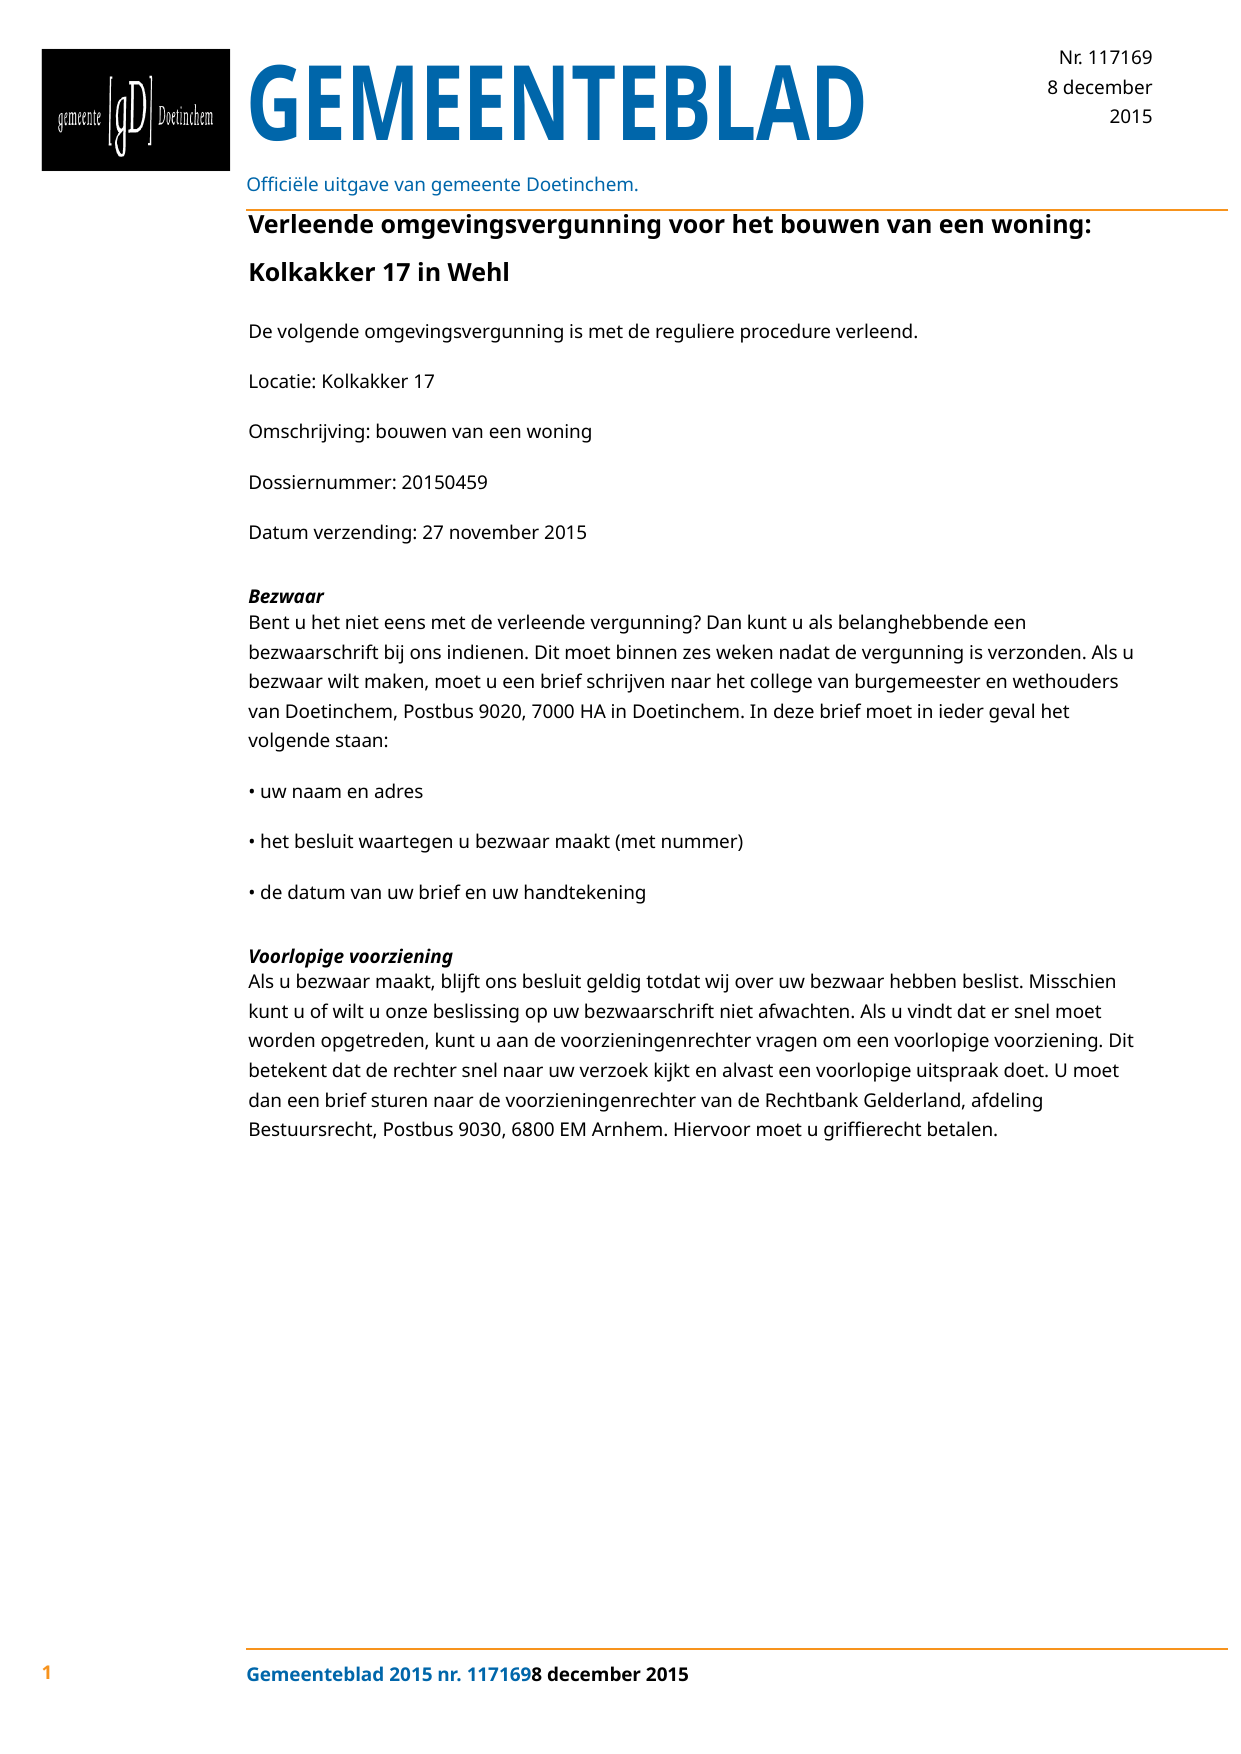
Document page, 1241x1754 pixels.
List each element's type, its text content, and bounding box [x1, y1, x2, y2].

text Bezwaar [248, 583, 1152, 609]
text Verleende omgevingsvergunning voor het bouwen van een woning: Kolkakker 17 in Wehl [248, 211, 1152, 288]
text Datum verzending: 27 november 2015 [248, 519, 1152, 545]
text Voorlopige voorziening [248, 943, 1152, 968]
text • uw naam en adres [248, 778, 1152, 804]
text Omschrijving: bouwen van een woning [248, 419, 1152, 444]
text Bent u het niet eens met de verleende vergunning? Dan kunt u als belanghebbende een bezwaarschrift bij ons indienen. Dit moet binnen zes weken nadat de vergunning is verzonden. Als u bezwaar wilt maken, moet u een brief schrijven naar het college van burgemeester en wethouders van Doetinchem, Postbus 9020, 7000 HA in Doetinchem. In deze brief moet in ieder geval het volgende staan: [248, 609, 1152, 753]
picture [41, 47, 231, 172]
text • de datum van uw brief en uw handtekening [248, 879, 1152, 904]
text • het besluit waartegen u bezwaar maakt (met nummer) [248, 828, 1152, 854]
text Locatie: Kolkakker 17 [248, 368, 1152, 394]
text Als u bezwaar maakt, blijft ons besluit geldig totdat wij over uw bezwaar hebben beslist. Misschien kunt u of wilt u onze beslissing op uw bezwaarschrift niet afwachten. Als u vindt dat er snel moet worden opgetreden, kunt u aan de voorzieningenrechter vragen om een voorlopige voorziening. Dit betekent dat de rechter snel naar uw verzoek kijkt en alvast een voorlopige uitspraak doet. U moet dan een brief sturen naar de voorzieningenrechter van de Rechtbank Gelderland, afdeling Bestuursrecht, Postbus 9030, 6800 EM Arnhem. Hiervoor moet u griffierecht betalen. [248, 968, 1152, 1142]
text Dossiernummer: 20150459 [248, 469, 1152, 495]
text De volgende omgevingsvergunning is met de reguliere procedure verleend. [248, 318, 1152, 344]
